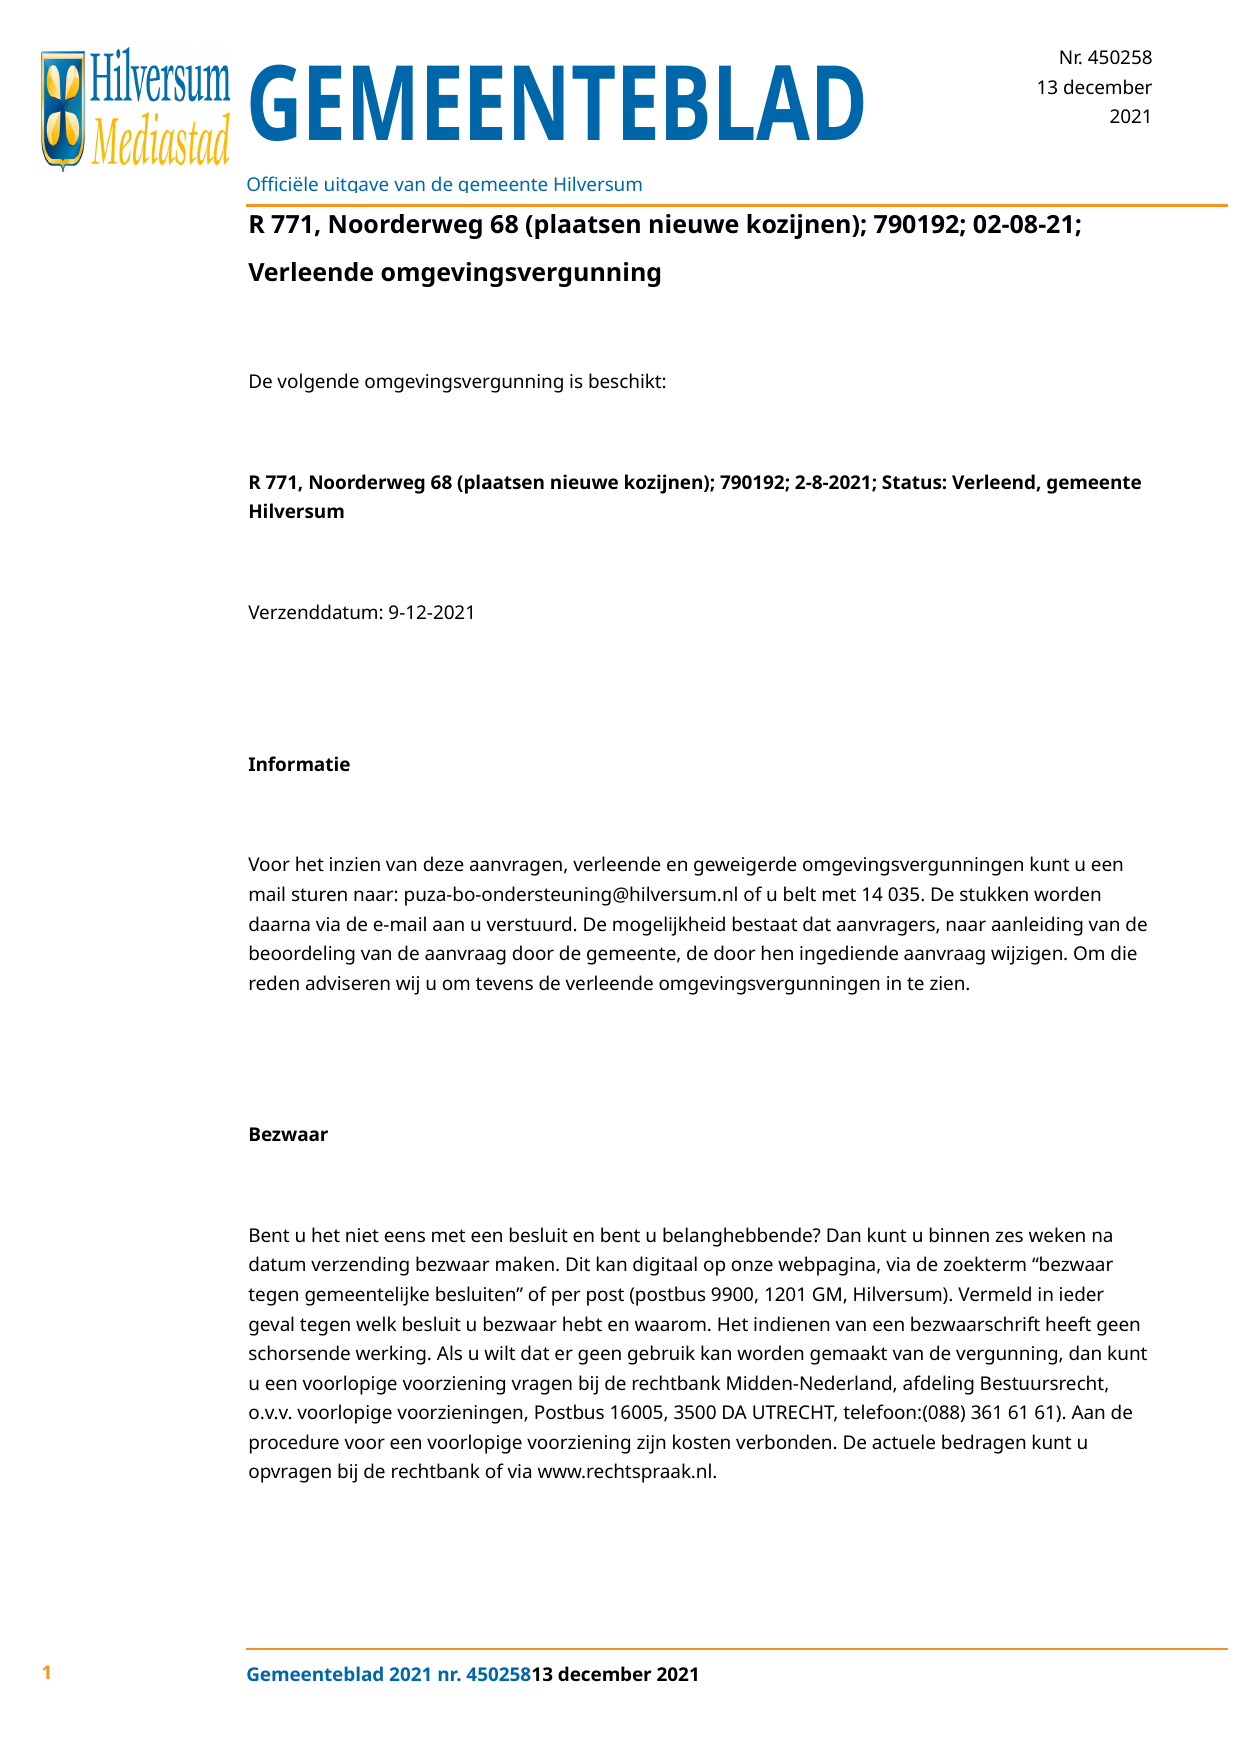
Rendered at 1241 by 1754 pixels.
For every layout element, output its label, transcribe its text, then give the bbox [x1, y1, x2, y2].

text Verzenddatum: 9-12-2021 [248, 599, 1152, 625]
text Bent u het niet eens met een besluit en bent u belanghebbende? Dan kunt u binnen zes weken na datum verzending bezwaar maken. Dit kan digitaal op onze webpagina, via de zoekterm “bezwaar tegen gemeentelijke besluiten” of per post (postbus 9900, 1201 GM, Hilversum). Vermeld in ieder geval tegen welk besluit u bezwaar hebt en waarom. Het indienen van een bezwaarschrift heeft geen schorsende werking. Als u wilt dat er geen gebruik kan worden gemaakt van de vergunning, dan kunt u een voorlopige voorziening vragen bij de rechtbank Midden-Nederland, afdeling Bestuursrecht, o.v.v. voorlopige voorzieningen, Postbus 16005, 3500 DA UTRECHT, telefoon:(088) 361 61 61). Aan de procedure voor een voorlopige voorziening zijn kosten verbonden. De actuele bedragen kunt u opvragen bij de rechtbank of via www.rechtspraak.nl. [248, 1222, 1152, 1484]
picture [41, 47, 231, 172]
text R 771, Noorderweg 68 (plaatsen nieuwe kozijnen); 790192; 02-08-21; Verleende omgevingsvergunning [248, 207, 1152, 288]
text Voor het inzien van deze aanvragen, verleende en geweigerde omgevingsvergunningen kunt u een mail sturen naar: puza-bo-ondersteuning@hilversum.nl of u belt met 14 035. De stukken worden daarna via de e-mail aan u verstuurd. De mogelijkheid bestaat dat aanvragers, naar aanleiding van de beoordeling van de aanvraag door de gemeente, de door hen ingediende aanvraag wijzigen. Om die reden adviseren wij u om tevens de verleende omgevingsvergunningen in te zien. [248, 852, 1152, 996]
text Informatie [248, 751, 1152, 777]
text R 771, Noorderweg 68 (plaatsen nieuwe kozijnen); 790192; 2-8-2021; Status: Verleend, gemeente Hilversum [248, 469, 1152, 524]
text Bezwaar [248, 1121, 1152, 1147]
text De volgende omgevingsvergunning is beschikt: [248, 368, 1152, 394]
